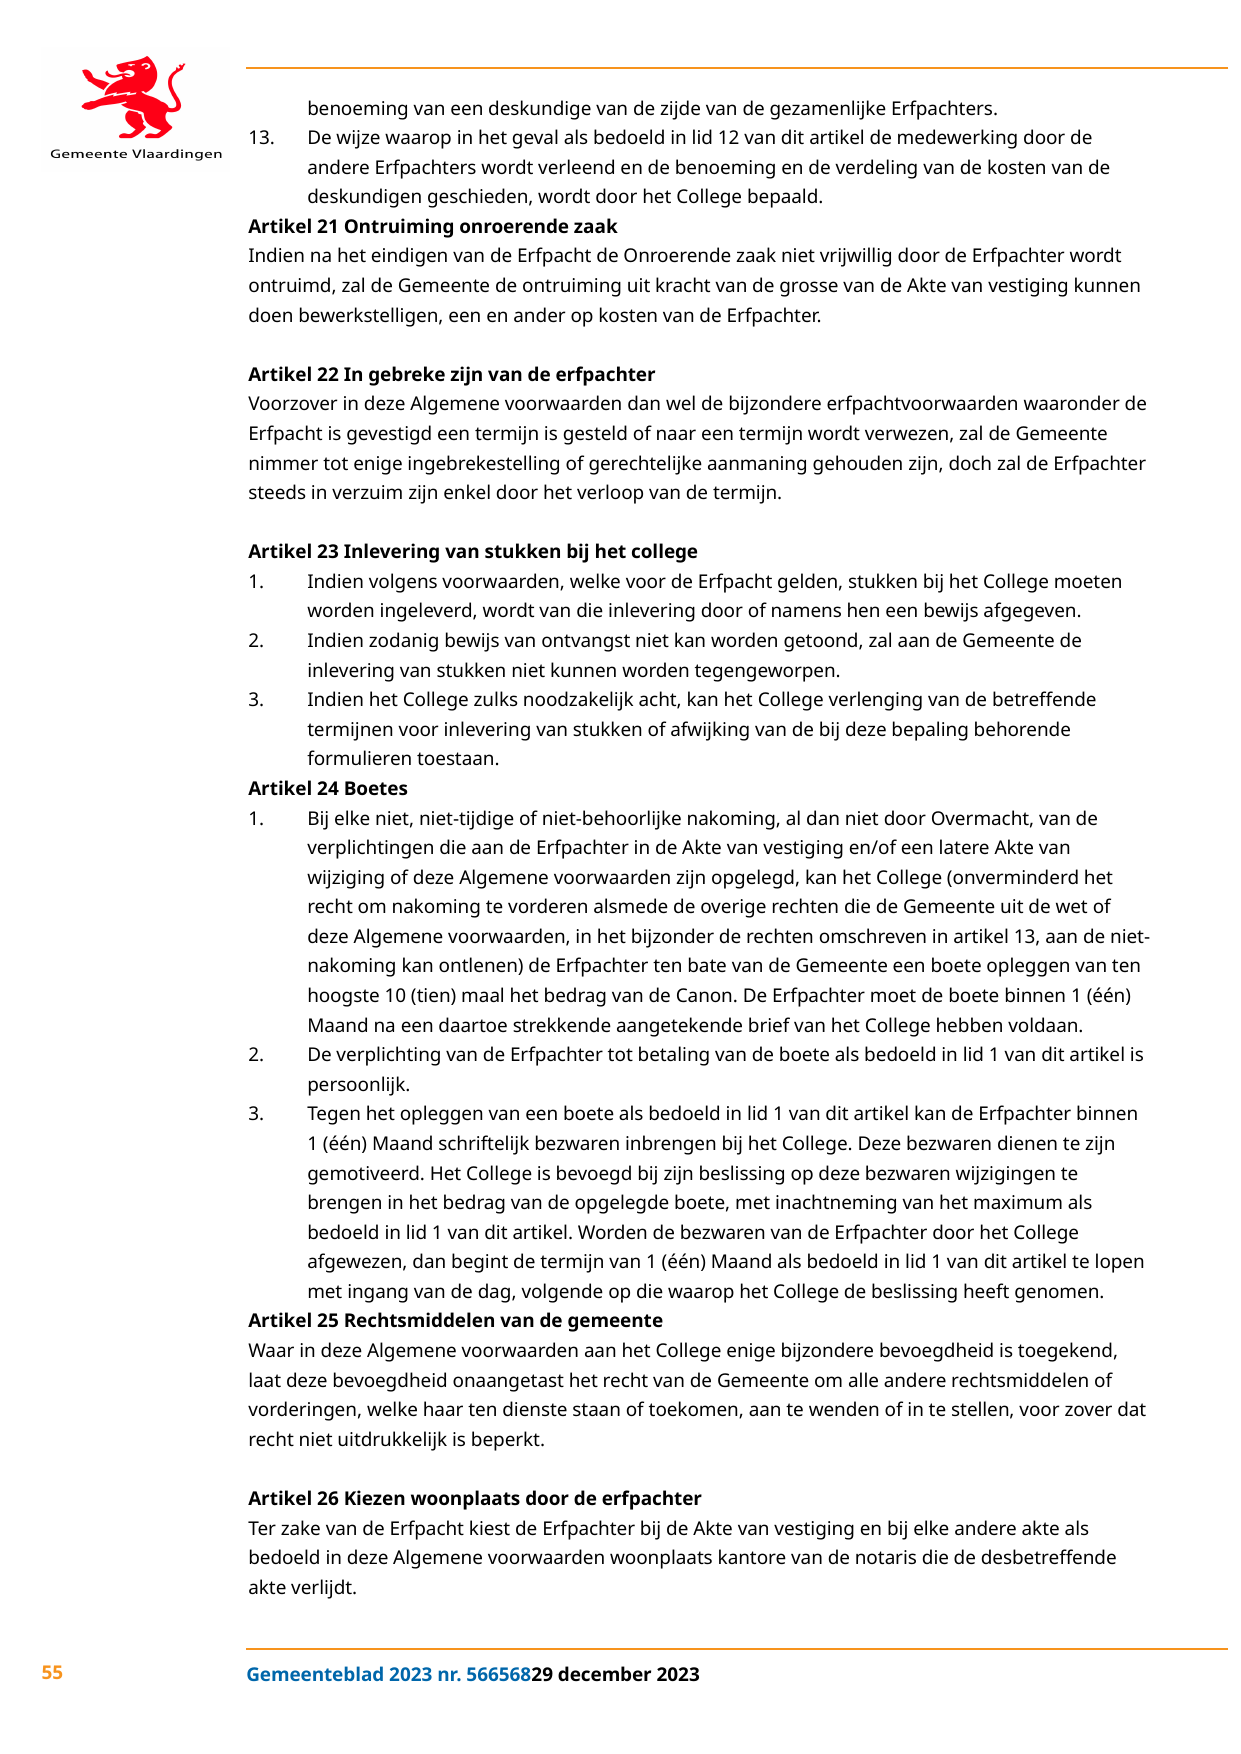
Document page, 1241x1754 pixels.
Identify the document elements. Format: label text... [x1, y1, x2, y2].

text Voorzover in deze Algemene voorwaarden dan wel de bijzondere erfpachtvoorwaarden waaronder de Erfpacht is gevestigd een termijn is gesteld of naar een termijn wordt verwezen, zal de Gemeente nimmer tot enige ingebrekestelling of gerechtelijke aanmaning gehouden zijn, doch zal de Erfpachter steeds in verzuim zijn enkel door het verloop van de termijn. [248, 391, 1152, 505]
list Indien zodanig bewijs van ontvangst niet kan worden getoond, zal aan de Gemeente de inlevering van stukken niet kunnen worden tegengeworpen. [248, 627, 1152, 683]
text Waar in deze Algemene voorwaarden aan het College enige bijzondere bevoegdheid is toegekend, laat deze bevoegdheid onaangetast het recht van de Gemeente om alle andere rechtsmiddelen of vorderingen, welke haar ten dienste staan of toekomen, aan te wenden of in te stellen, voor zover dat recht niet uitdrukkelijk is beperkt. [248, 1337, 1152, 1452]
text Artikel 26 Kiezen woonplaats door de erfpachter [248, 1485, 1152, 1511]
text Artikel 24 Boetes [248, 775, 1152, 801]
text Ter zake van de Erfpacht kiest de Erfpachter bij de Akte van vestiging en bij elke andere akte als bedoeld in deze Algemene voorwaarden woonplaats kantore van de notaris die de desbetreffende akte verlijdt. [248, 1515, 1152, 1600]
text Indien na het eindigen van de Erfpacht de Onroerende zaak niet vrijwillig door de Erfpachter wordt ontruimd, zal de Gemeente de ontruiming uit kracht van de grosse van de Akte van vestiging kunnen doen bewerkstelligen, een en ander op kosten van de Erfpachter. [248, 243, 1152, 328]
list benoeming van een deskundige van de zijde van de gezamenlijke Erfpachters. [248, 95, 1152, 121]
list Tegen het opleggen van een boete als bedoeld in lid 1 van dit artikel kan de Erfpachter binnen 1 (één) Maand schriftelijk bezwaren inbrengen bij het College. Deze bezwaren dienen te zijn gemotiveerd. Het College is bevoegd bij zijn beslissing op deze bezwaren wijzigingen te brengen in het bedrag van de opgelegde boete, met inachtneming van het maximum als bedoeld in lid 1 van dit artikel. Worden de bezwaren van de Erfpachter door het College afgewezen, dan begint de termijn van 1 (één) Maand als bedoeld in lid 1 van dit artikel te lopen met ingang van de dag, volgende op die waarop het College de beslissing heeft genomen. [248, 1101, 1152, 1304]
picture [41, 47, 231, 172]
list De wijze waarop in het geval als bedoeld in lid 12 van dit artikel de medewerking door de andere Erfpachters wordt verleend en de benoeming en de verdeling van de kosten van de deskundigen geschieden, wordt door het College bepaald. [248, 124, 1152, 209]
text Artikel 25 Rechtsmiddelen van de gemeente [248, 1308, 1152, 1333]
list Indien volgens voorwaarden, welke voor de Erfpacht gelden, stukken bij het College moeten worden ingeleverd, wordt van die inlevering door of namens hen een bewijs afgegeven. [248, 568, 1152, 623]
list Indien het College zulks noodzakelijk acht, kan het College verlenging van de betreffende termijnen voor inlevering van stukken of afwijking van de bij deze bepaling behorende formulieren toestaan. [248, 686, 1152, 771]
text Artikel 21 Ontruiming onroerende zaak [248, 213, 1152, 239]
list Bij elke niet, niet-tijdige of niet-behoorlijke nakoming, al dan niet door Overmacht, van de verplichtingen die aan de Erfpachter in de Akte van vestiging en/of een latere Akte van wijziging of deze Algemene voorwaarden zijn opgelegd, kan het College (onverminderd het recht om nakoming te vorderen alsmede de overige rechten die de Gemeente uit de wet of deze Algemene voorwaarden, in het bijzonder de rechten omschreven in artikel 13, aan de niet-nakoming kan ontlenen) de Erfpachter ten bate van de Gemeente een boete opleggen van ten hoogste 10 (tien) maal het bedrag van de Canon. De Erfpachter moet de boete binnen 1 (één) Maand na een daartoe strekkende aangetekende brief van het College hebben voldaan. [248, 805, 1152, 1038]
text Artikel 23 Inlevering van stukken bij het college [248, 538, 1152, 564]
list De verplichting van de Erfpachter tot betaling van de boete als bedoeld in lid 1 van dit artikel is persoonlijk. [248, 1041, 1152, 1097]
text Artikel 22 In gebreke zijn van de erfpachter [248, 361, 1152, 387]
